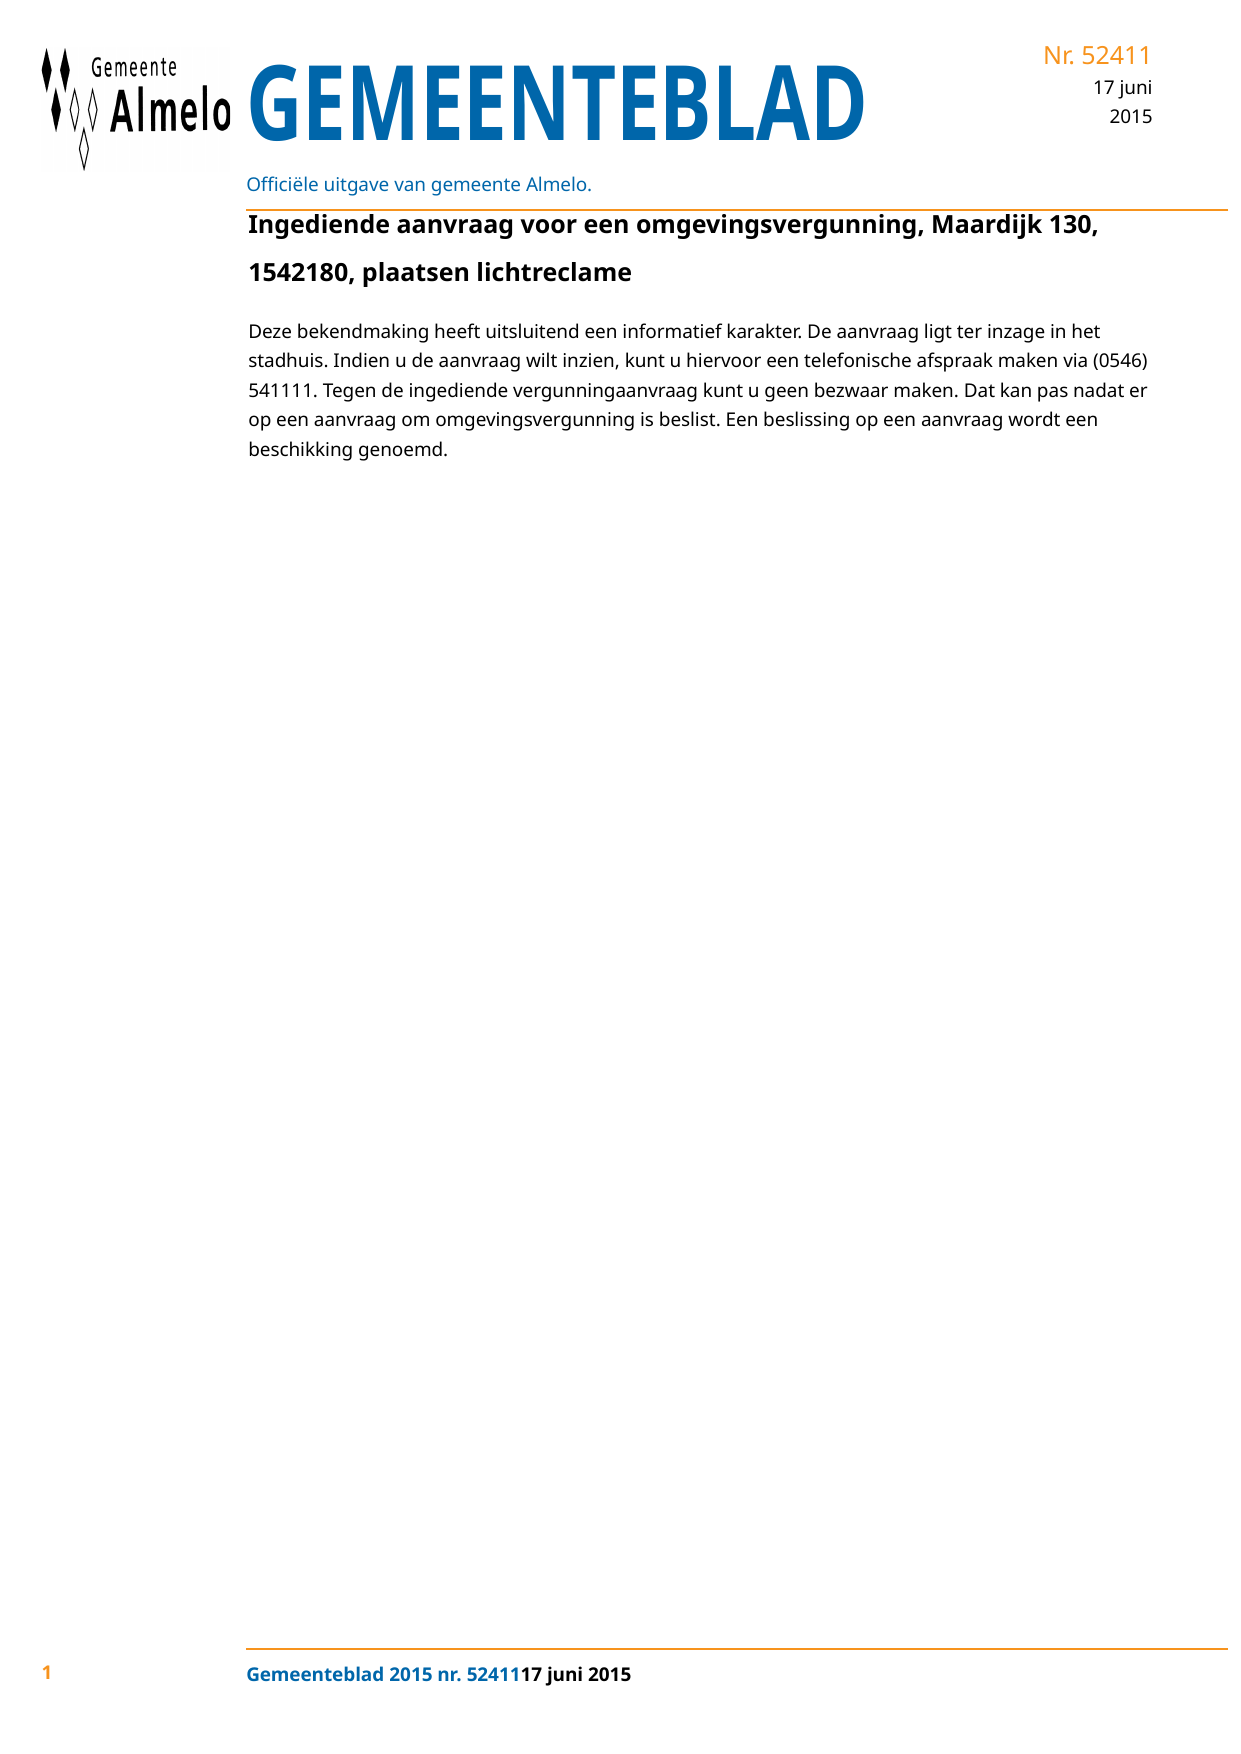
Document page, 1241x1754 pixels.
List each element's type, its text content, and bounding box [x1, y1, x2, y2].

text Ingediende aanvraag voor een omgevingsvergunning, Maardijk 130, 1542180, plaatsen lichtreclame [248, 211, 1152, 288]
picture [41, 47, 231, 172]
text Deze bekendmaking heeft uitsluitend een informatief karakter. De aanvraag ligt ter inzage in het stadhuis. Indien u de aanvraag wilt inzien, kunt u hiervoor een telefonische afspraak maken via (0546) 541111. Tegen de ingediende vergunningaanvraag kunt u geen bezwaar maken. Dat kan pas nadat er op een aanvraag om omgevingsvergunning is beslist. Een beslissing op een aanvraag wordt een beschikking genoemd. [248, 318, 1152, 462]
